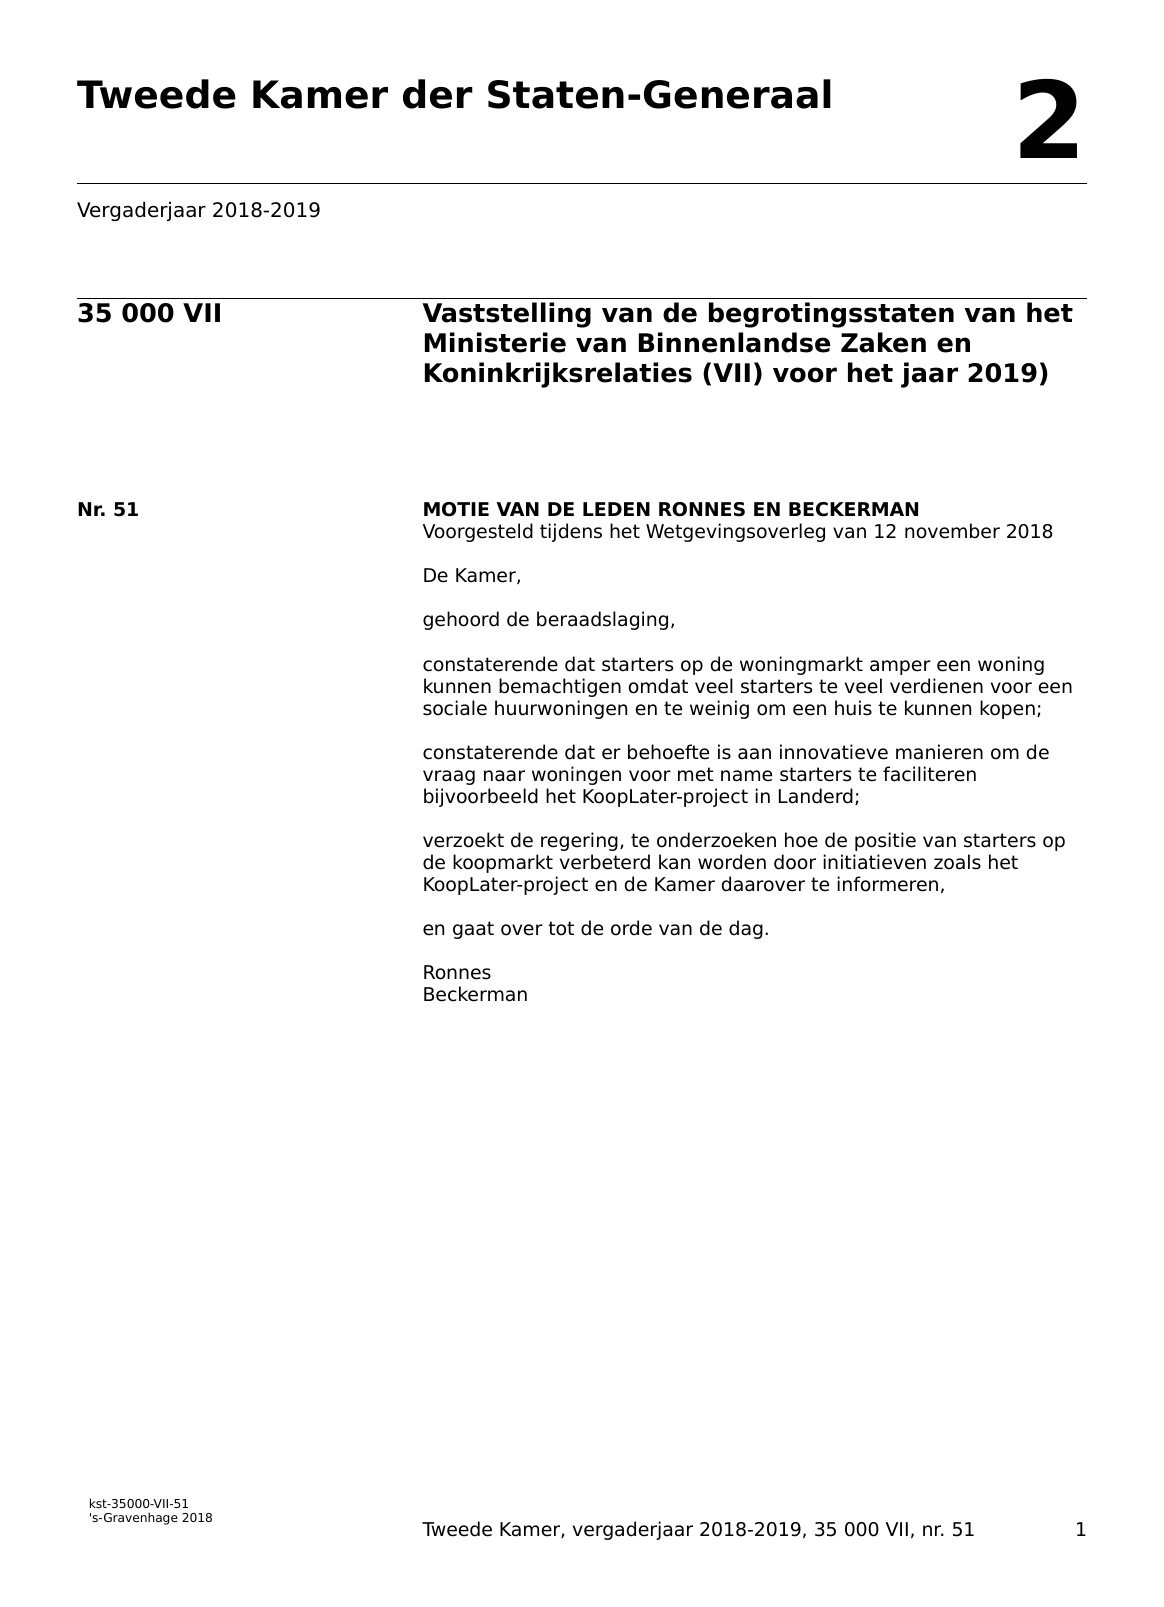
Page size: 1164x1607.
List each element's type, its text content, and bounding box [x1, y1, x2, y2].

text constaterende dat er behoefte is aan innovatieve manieren om de vraag naar woningen voor met name starters te faciliteren bijvoorbeeld het KoopLater-project in Landerd; [422, 742, 1087, 808]
text Voorgesteld tijdens het Wetgevingsoverleg van 12 november 2018 [422, 521, 1087, 543]
text 's-Gravenhage 2018 [88, 1511, 323, 1525]
subtitle Nr. 51 MOTIE VAN DE LEDEN RONNES EN BECKERMAN [77, 499, 1087, 521]
subtitle 35 000 VII Vaststelling van de begrotingsstaten van het Ministerie van Binnenlandse Zaken en Koninkrijksrelaties (VII) voor het jaar 2019) [77, 299, 1087, 388]
text De Kamer, [422, 565, 1087, 587]
text en gaat over tot de orde van de dag. [422, 918, 1087, 940]
table_cell Vergaderjaar 2018-2019 [77, 184, 1087, 298]
text verzoekt de regering, te onderzoeken hoe de positie van starters op de koopmarkt verbeterd kan worden door initiatieven zoals het KoopLater-project en de Kamer daarover te informeren, [422, 830, 1087, 896]
text Beckerman [422, 984, 1087, 1006]
table_header 2 [886, 59, 1087, 183]
text gehoord de beraadslaging, [422, 609, 1087, 631]
text constaterende dat starters op de woningmarkt amper een woning kunnen bemachtigen omdat veel starters te veel verdienen voor een sociale huurwoningen en te weinig om een huis te kunnen kopen; [422, 653, 1087, 719]
table_header Tweede Kamer der Staten-Generaal [77, 59, 886, 183]
text kst-35000-VII-51 [88, 1497, 323, 1511]
text Ronnes [422, 962, 1087, 984]
